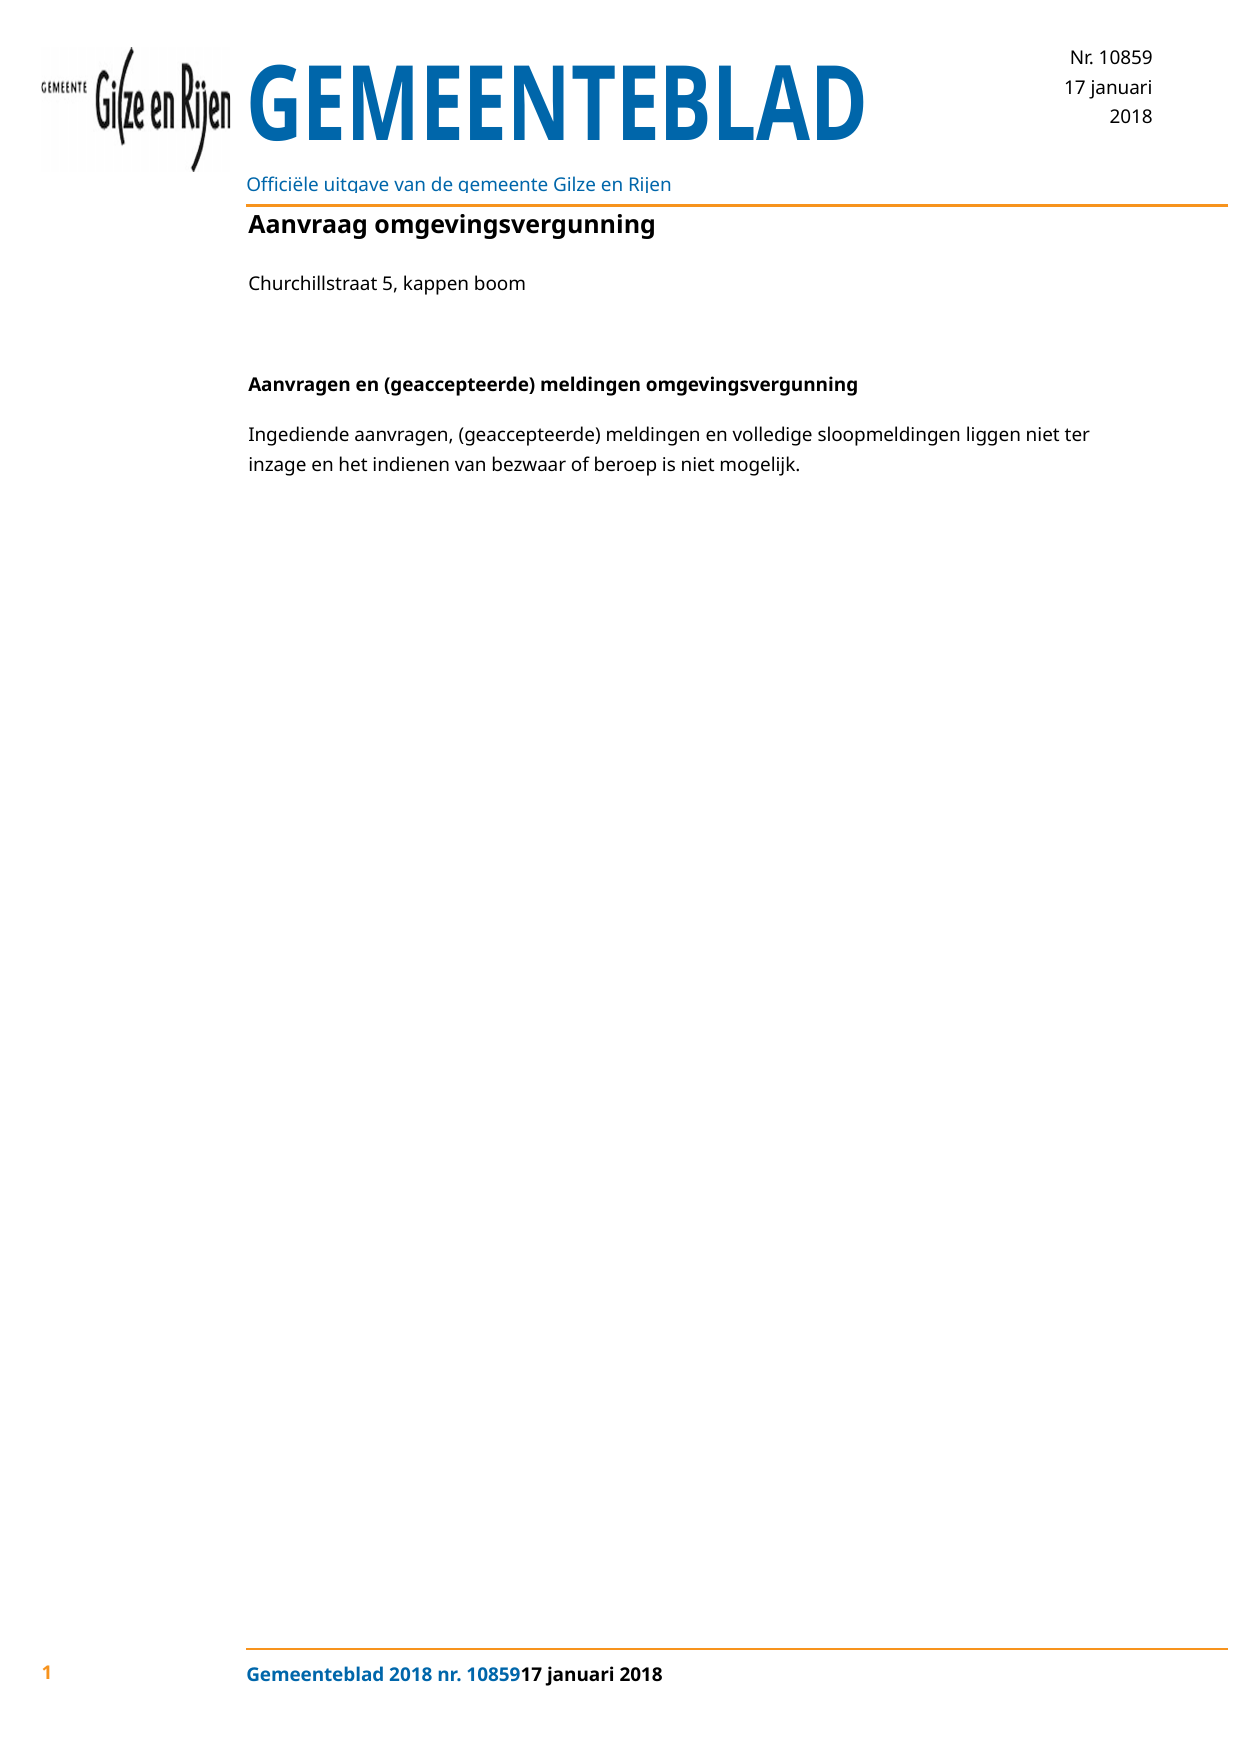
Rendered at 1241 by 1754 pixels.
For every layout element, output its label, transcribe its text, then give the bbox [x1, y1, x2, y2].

picture [41, 47, 231, 172]
text Ingediende aanvragen, (geaccepteerde) meldingen en volledige sloopmeldingen liggen niet ter inzage en het indienen van bezwaar of beroep is niet mogelijk. [248, 422, 1152, 477]
text Aanvraag omgevingsvergunning [248, 207, 1152, 241]
text Churchillstraat 5, kappen boom [248, 270, 1152, 296]
text Aanvragen en (geaccepteerde) meldingen omgevingsvergunning [248, 371, 1152, 397]
